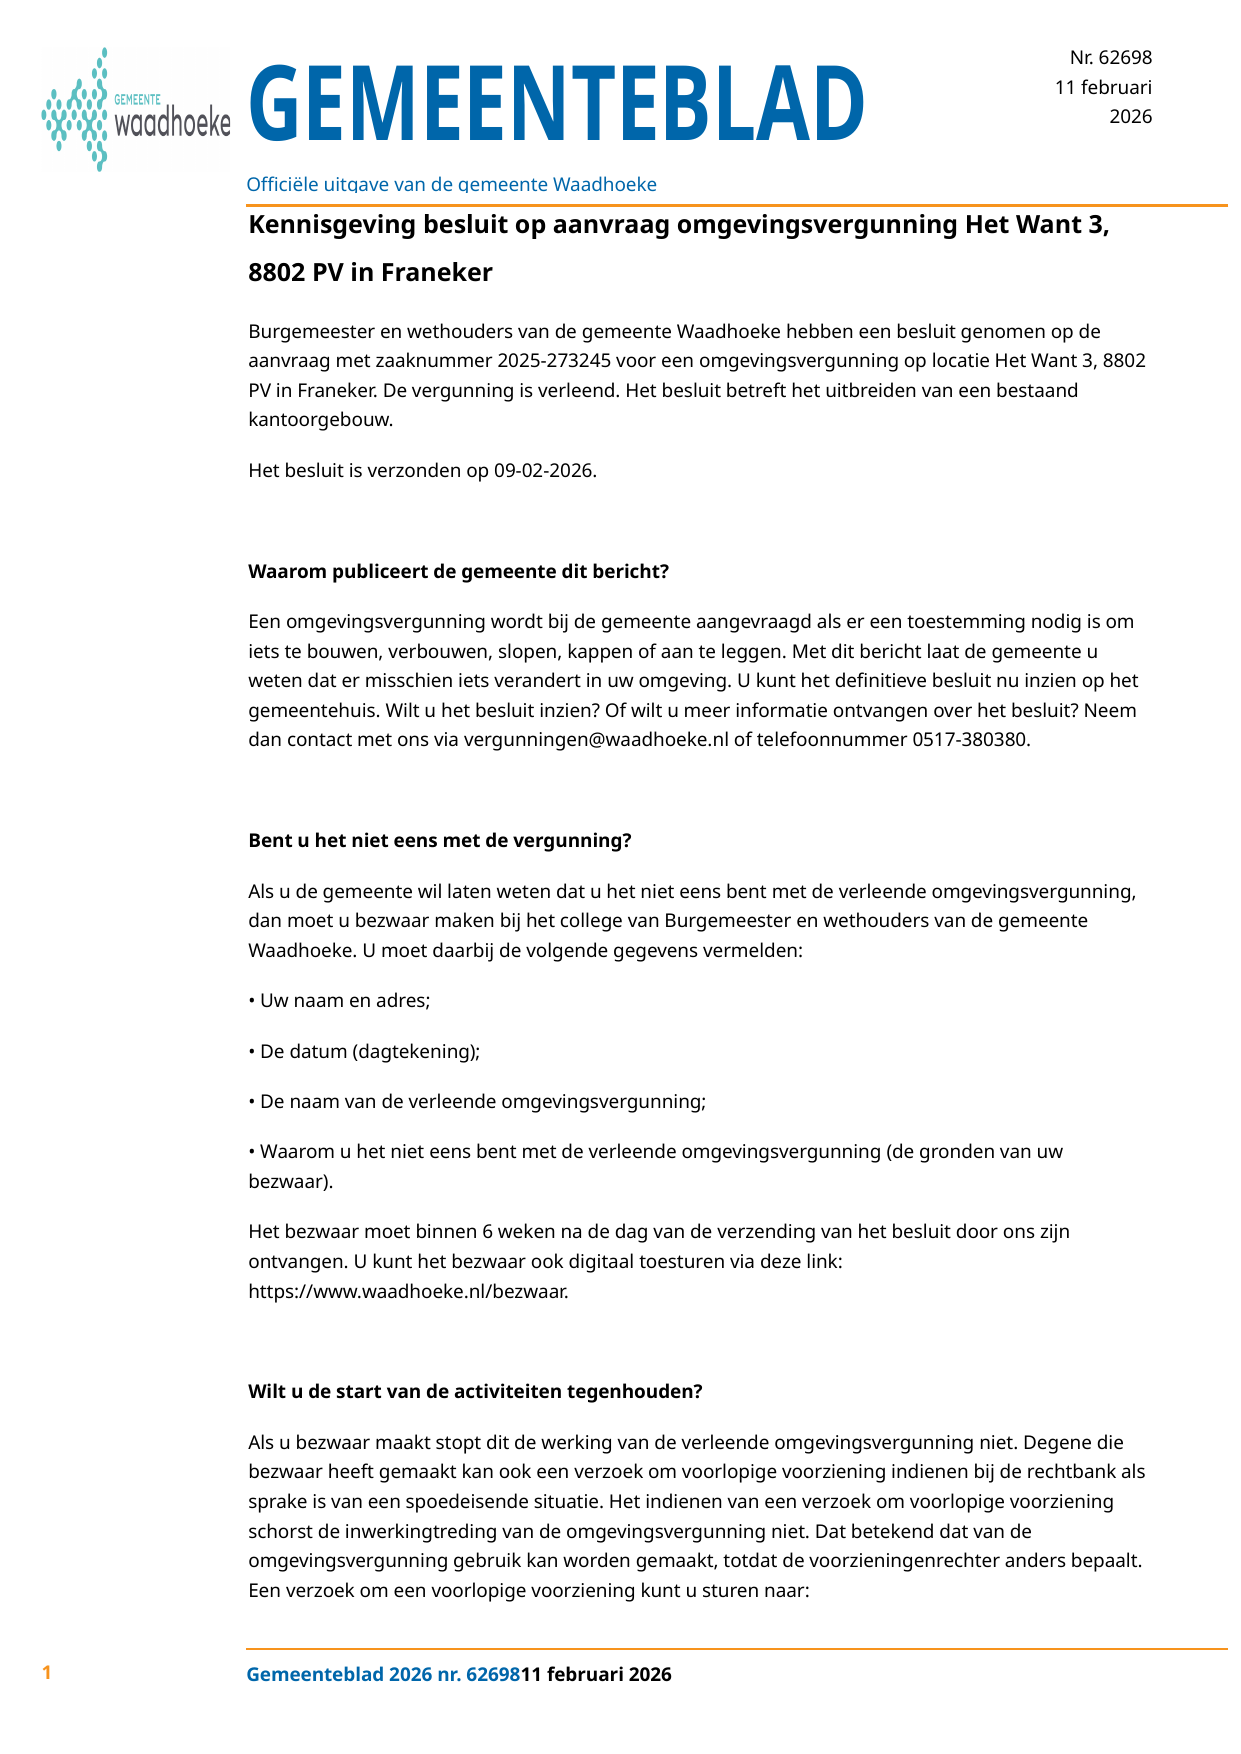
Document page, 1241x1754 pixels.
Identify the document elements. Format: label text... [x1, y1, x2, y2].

text • Waarom u het niet eens bent met de verleende omgevingsvergunning (de gronden van uw bezwaar). [248, 1139, 1152, 1194]
text • De naam van de verleende omgevingsvergunning; [248, 1088, 1152, 1114]
text Als u bezwaar maakt stopt dit de werking van de verleende omgevingsvergunning niet. Degene die bezwaar heeft gemaakt kan ook een verzoek om voorlopige voorziening indienen bij de rechtbank als sprake is van een spoedeisende situatie. Het indienen van een verzoek om voorlopige voorziening schorst de inwerkingtreding van de omgevingsvergunning niet. Dat betekend dat van de omgevingsvergunning gebruik kan worden gemaakt, totdat de voorzieningenrechter anders bepaalt. Een verzoek om een voorlopige voorziening kunt u sturen naar: [248, 1429, 1152, 1603]
text Het bezwaar moet binnen 6 weken na de dag van de verzending van het besluit door ons zijn ontvangen. U kunt het bezwaar ook digitaal toesturen via deze link: https://www.waadhoeke.nl/bezwaar. [248, 1219, 1152, 1304]
text Het besluit is verzonden op 09-02-2026. [248, 457, 1152, 483]
text Waarom publiceert de gemeente dit bericht? [248, 558, 1152, 584]
text Als u de gemeente wil laten weten dat u het niet eens bent met de verleende omgevingsvergunning, dan moet u bezwaar maken bij het college van Burgemeester en wethouders van de gemeente Waadhoeke. U moet daarbij de volgende gegevens vermelden: [248, 878, 1152, 963]
text Een omgevingsvergunning wordt bij de gemeente aangevraagd als er een toestemming nodig is om iets te bouwen, verbouwen, slopen, kappen of aan te leggen. Met dit bericht laat de gemeente u weten dat er misschien iets verandert in uw omgeving. U kunt het definitieve besluit nu inzien op het gemeentehuis. Wilt u het besluit inzien? Of wilt u meer informatie ontvangen over het besluit? Neem dan contact met ons via vergunningen@waadhoeke.nl of telefoonnummer 0517-380380. [248, 608, 1152, 752]
text • De datum (dagtekening); [248, 1038, 1152, 1064]
text Wilt u de start van de activiteiten tegenhouden? [248, 1379, 1152, 1404]
text Bent u het niet eens met de vergunning? [248, 827, 1152, 853]
text Burgemeester en wethouders van de gemeente Waadhoeke hebben een besluit genomen op de aanvraag met zaaknummer 2025-273245 voor een omgevingsvergunning op locatie Het Want 3, 8802 PV in Franeker. De vergunning is verleend. Het besluit betreft het uitbreiden van een bestaand kantoorgebouw. [248, 318, 1152, 432]
picture [41, 47, 231, 172]
text Kennisgeving besluit op aanvraag omgevingsvergunning Het Want 3, 8802 PV in Franeker [248, 207, 1152, 288]
text • Uw naam en adres; [248, 987, 1152, 1013]
